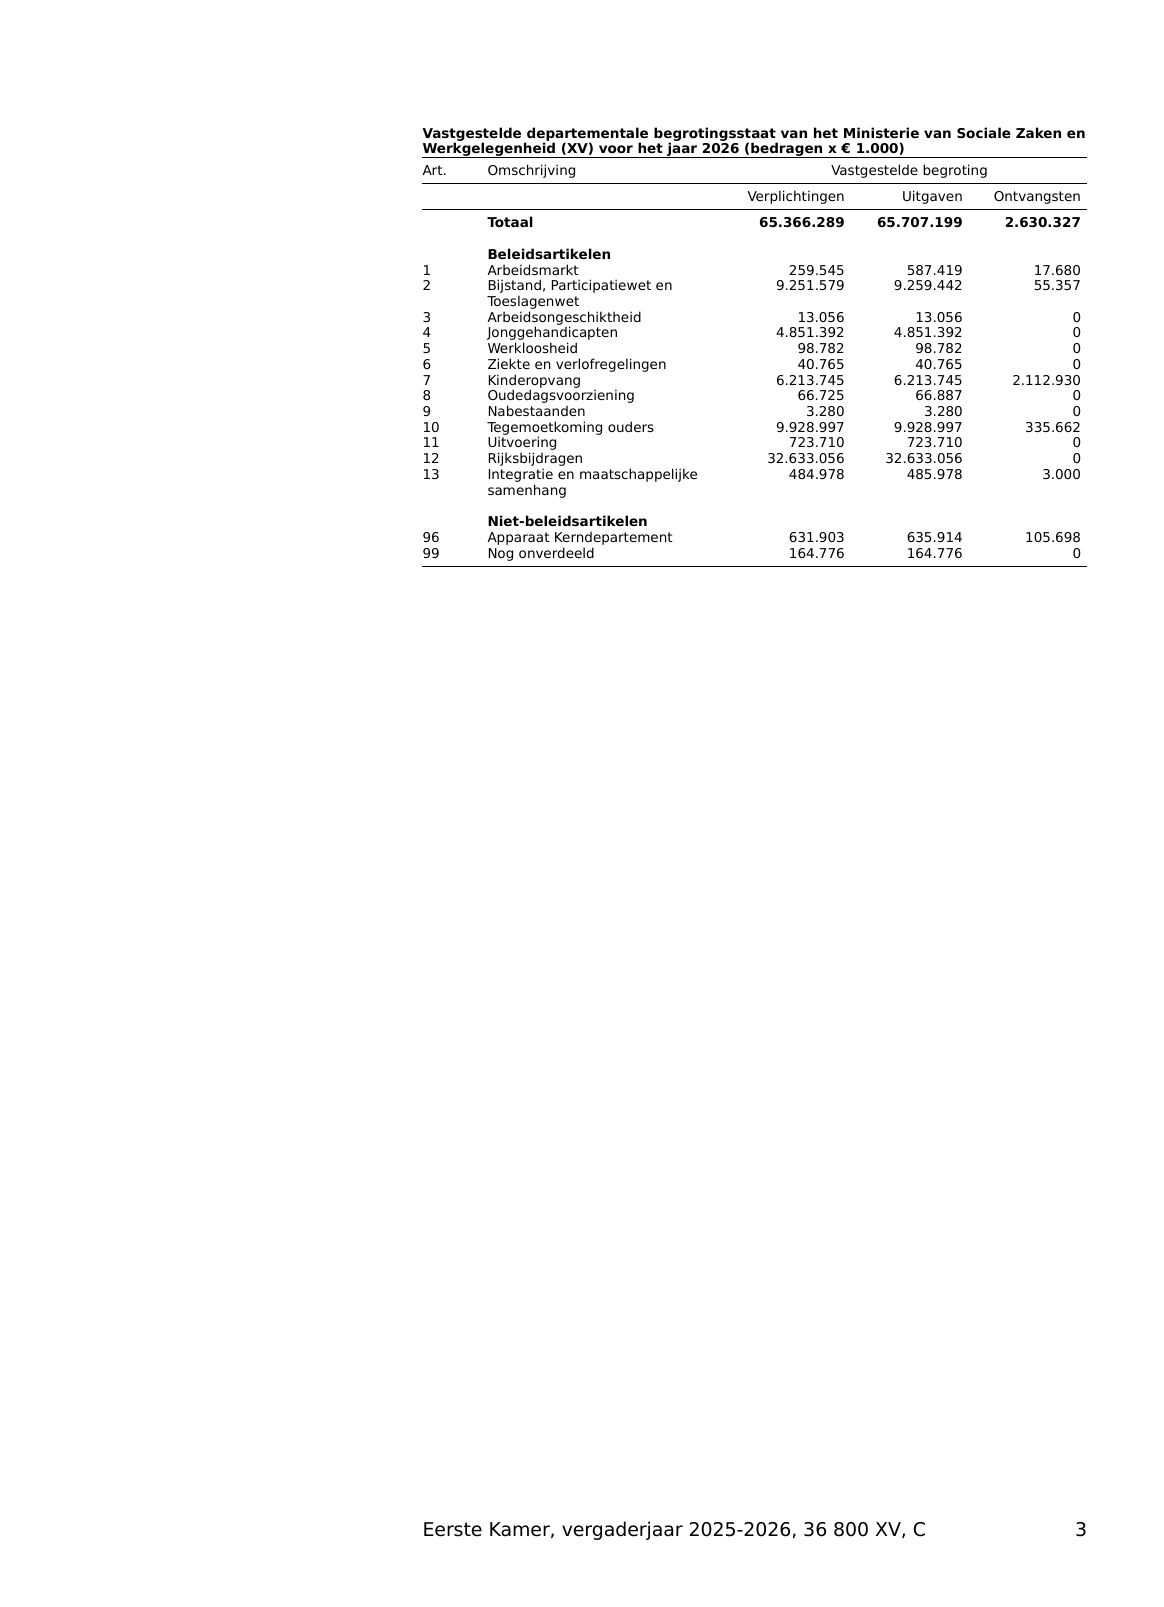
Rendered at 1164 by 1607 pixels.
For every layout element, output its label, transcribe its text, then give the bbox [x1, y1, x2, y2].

table_cell 4.851.392 [732, 325, 850, 341]
table_cell 2.630.327 [969, 210, 1087, 231]
table_cell [732, 247, 850, 262]
table_cell Ontvangsten [969, 184, 1087, 209]
table_cell Niet-beleidsartikelen [481, 514, 732, 530]
table_cell Nabestaanden [481, 404, 732, 419]
table_cell 0 [969, 310, 1087, 325]
table_cell Arbeidsongeschiktheid [481, 310, 732, 325]
table_cell 9.259.442 [850, 278, 968, 309]
table_cell 2.112.930 [969, 373, 1087, 388]
table_cell Bijstand, Participatiewet en Toeslagenwet [481, 278, 732, 309]
table_cell 66.725 [732, 388, 850, 404]
table_cell 3.280 [850, 404, 968, 419]
table_cell 164.776 [850, 545, 968, 566]
table_cell Beleidsartikelen [481, 247, 732, 262]
table_cell 6 [422, 357, 481, 372]
table_cell 0 [969, 357, 1087, 372]
table_cell 723.710 [850, 435, 968, 451]
table_cell 1 [422, 262, 481, 278]
table_cell 0 [969, 341, 1087, 357]
table_cell Tegemoetkoming ouders [481, 420, 732, 435]
table_cell 105.698 [969, 530, 1087, 545]
table_cell [732, 514, 850, 530]
table_cell 65.707.199 [850, 210, 968, 231]
table_cell 723.710 [732, 435, 850, 451]
table_cell 32.633.056 [850, 451, 968, 467]
table_cell 32.633.056 [732, 451, 850, 467]
table_cell 11 [422, 435, 481, 451]
table_cell [969, 514, 1087, 530]
table_cell [732, 231, 850, 247]
table_cell [732, 498, 850, 514]
table_cell Omschrijving [481, 158, 732, 183]
table_cell 40.765 [850, 357, 968, 372]
table_cell [850, 247, 968, 262]
table_cell 3.000 [969, 467, 1087, 498]
table_cell [422, 231, 481, 247]
table_cell 4 [422, 325, 481, 341]
table_cell 0 [969, 388, 1087, 404]
table_cell 4.851.392 [850, 325, 968, 341]
table_cell Art. [422, 158, 481, 183]
table_cell [850, 514, 968, 530]
table_cell [969, 231, 1087, 247]
table_cell 631.903 [732, 530, 850, 545]
table_cell 2 [422, 278, 481, 309]
table_cell 7 [422, 373, 481, 388]
table_cell 3 [422, 310, 481, 325]
table_cell 164.776 [732, 545, 850, 566]
table_cell Arbeidsmarkt [481, 262, 732, 278]
table_cell 3.280 [732, 404, 850, 419]
table_cell 0 [969, 545, 1087, 566]
table_cell Werkloosheid [481, 341, 732, 357]
table_cell 0 [969, 435, 1087, 451]
table_cell 98.782 [850, 341, 968, 357]
table_cell Uitvoering [481, 435, 732, 451]
table_cell [969, 247, 1087, 262]
table_cell 635.914 [850, 530, 968, 545]
table_cell 259.545 [732, 262, 850, 278]
table_cell 65.366.289 [732, 210, 850, 231]
table_cell [422, 184, 481, 209]
table_cell Jonggehandicapten [481, 325, 732, 341]
table_cell [422, 210, 481, 231]
table_cell [422, 498, 481, 514]
table_cell Nog onverdeeld [481, 545, 732, 566]
table_cell 0 [969, 451, 1087, 467]
table_cell 96 [422, 530, 481, 545]
table_cell Kinderopvang [481, 373, 732, 388]
table_cell Apparaat Kerndepartement [481, 530, 732, 545]
table_cell 5 [422, 341, 481, 357]
table_cell [481, 231, 732, 247]
table_cell 0 [969, 325, 1087, 341]
table_cell 13.056 [850, 310, 968, 325]
table_cell 17.680 [969, 262, 1087, 278]
table_cell [481, 184, 732, 209]
table_cell 13.056 [732, 310, 850, 325]
table_cell 587.419 [850, 262, 968, 278]
table_cell 66.887 [850, 388, 968, 404]
table_cell Vastgestelde begroting [732, 158, 1087, 183]
table_cell [422, 247, 481, 262]
table_cell Verplichtingen [732, 184, 850, 209]
table_cell 8 [422, 388, 481, 404]
table_cell 6.213.745 [850, 373, 968, 388]
table_cell 6.213.745 [732, 373, 850, 388]
table_cell 9 [422, 404, 481, 419]
table_cell 55.357 [969, 278, 1087, 309]
table_header Vastgestelde departementale begrotingsstaat van het Ministerie van Sociale Zaken en Werkgelegenheid (XV) voor het jaar 2026 (bedragen x € 1.000) [422, 126, 1087, 157]
table_cell Uitgaven [850, 184, 968, 209]
table_cell [850, 231, 968, 247]
table_cell 12 [422, 451, 481, 467]
table_cell [481, 498, 732, 514]
table_cell 485.978 [850, 467, 968, 498]
table_cell 0 [969, 404, 1087, 419]
table_cell [969, 498, 1087, 514]
table_cell 9.251.579 [732, 278, 850, 309]
table_cell 99 [422, 545, 481, 566]
table_cell Rijksbijdragen [481, 451, 732, 467]
table_cell Ziekte en verlofregelingen [481, 357, 732, 372]
table_cell Integratie en maatschappelijke samenhang [481, 467, 732, 498]
table_cell 9.928.997 [850, 420, 968, 435]
table_cell [850, 498, 968, 514]
table_cell 10 [422, 420, 481, 435]
table_cell 484.978 [732, 467, 850, 498]
table_cell 9.928.997 [732, 420, 850, 435]
table_cell 40.765 [732, 357, 850, 372]
table_cell Totaal [481, 210, 732, 231]
table_cell 98.782 [732, 341, 850, 357]
table_cell 335.662 [969, 420, 1087, 435]
table_cell 13 [422, 467, 481, 498]
table_cell Oudedagsvoorziening [481, 388, 732, 404]
table_cell [422, 514, 481, 530]
